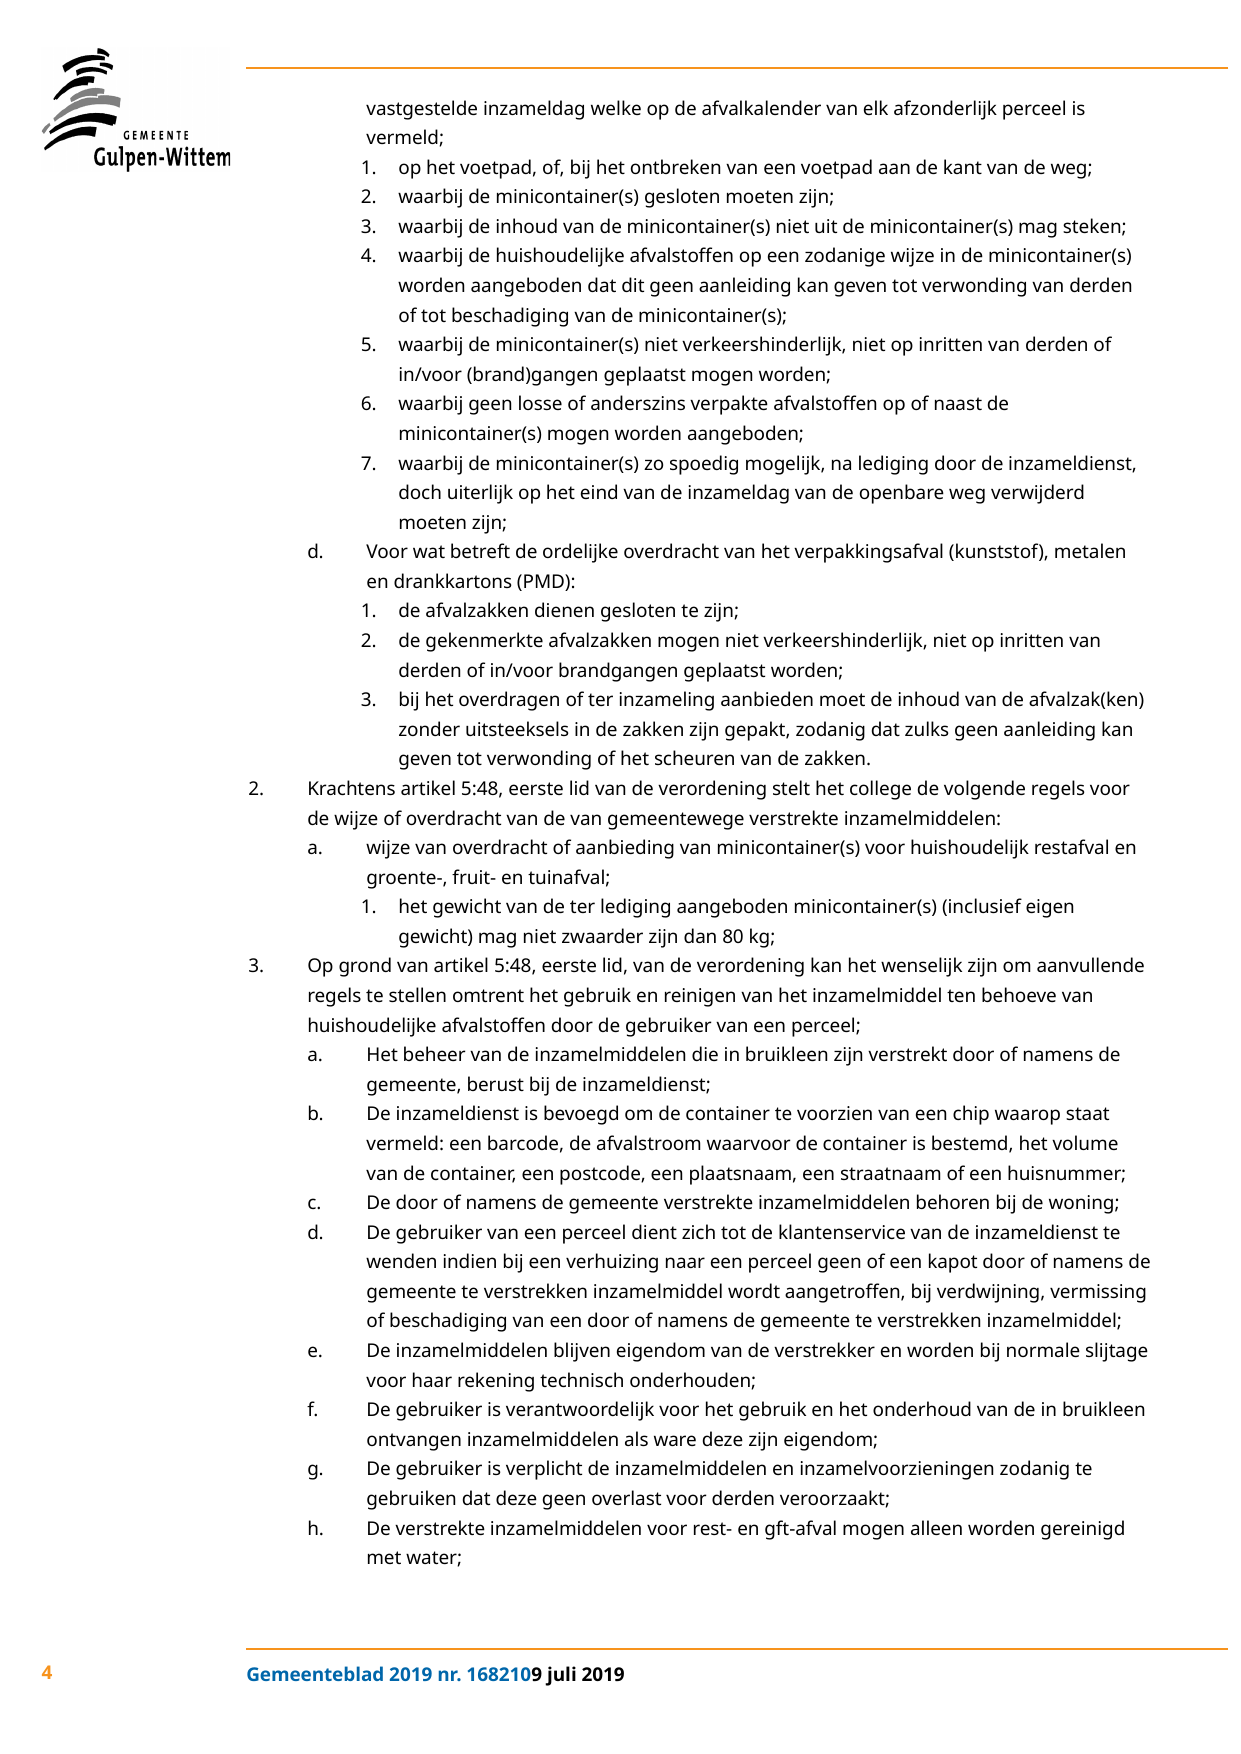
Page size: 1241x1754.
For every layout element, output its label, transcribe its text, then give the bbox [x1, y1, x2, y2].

list De gebruiker van een perceel dient zich tot de klantenservice van de inzameldienst te wenden indien bij een verhuizing naar een perceel geen of een kapot door of namens de gemeente te verstrekken inzamelmiddel wordt aangetroffen, bij verdwijning, vermissing of beschadiging van een door of namens de gemeente te verstrekken inzamelmiddel; [307, 1219, 1152, 1333]
list De gebruiker is verantwoordelijk voor het gebruik en het onderhoud van de in bruikleen ontvangen inzamelmiddelen als ware deze zijn eigendom; [307, 1396, 1152, 1452]
list waarbij de minicontainer(s) niet verkeershinderlijk, niet op inritten van derden of in/voor (brand)gangen geplaatst mogen worden; [361, 331, 1152, 387]
list de afvalzakken dienen gesloten te zijn; [361, 598, 1152, 623]
list De gebruiker is verplicht de inzamelmiddelen en inzamelvoorzieningen zodanig te gebruiken dat deze geen overlast voor derden veroorzaakt; [307, 1456, 1152, 1511]
list het gewicht van de ter lediging aangeboden minicontainer(s) (inclusief eigen gewicht) mag niet zwaarder zijn dan 80 kg; [361, 893, 1152, 949]
list De door of namens de gemeente verstrekte inzamelmiddelen behoren bij de woning; [307, 1189, 1152, 1215]
list De inzameldienst is bevoegd om de container te voorzien van een chip waarop staat vermeld: een barcode, de afvalstroom waarvoor de container is bestemd, het volume van de container, een postcode, een plaatsnaam, een straatnaam of een huisnummer; [307, 1101, 1152, 1186]
list De inzamelmiddelen blijven eigendom van de verstrekker en worden bij normale slijtage voor haar rekening technisch onderhouden; [307, 1337, 1152, 1393]
list Het beheer van de inzamelmiddelen die in bruikleen zijn verstrekt door of namens de gemeente, berust bij de inzameldienst; [307, 1041, 1152, 1097]
list vastgestelde inzameldag welke op de afvalkalender van elk afzonderlijk perceel is vermeld; [307, 95, 1152, 150]
list op het voetpad, of, bij het ontbreken van een voetpad aan de kant van de weg; [361, 154, 1152, 180]
list wijze van overdracht of aanbieding van minicontainer(s) voor huishoudelijk restafval en groente-, fruit- en tuinafval; [307, 834, 1152, 890]
list bij het overdragen of ter inzameling aanbieden moet de inhoud van de afvalzak(ken) zonder uitsteeksels in de zakken zijn gepakt, zodanig dat zulks geen aanleiding kan geven tot verwonding of het scheuren van de zakken. [361, 686, 1152, 771]
list Voor wat betreft de ordelijke overdracht van het verpakkingsafval (kunststof), metalen en drankkartons (PMD): [307, 538, 1152, 594]
list Op grond van artikel 5:48, eerste lid, van de verordening kan het wenselijk zijn om aanvullende regels te stellen omtrent het gebruik en reinigen van het inzamelmiddel ten behoeve van huishoudelijke afvalstoffen door de gebruiker van een perceel; [248, 953, 1152, 1038]
list de gekenmerkte afvalzakken mogen niet verkeershinderlijk, niet op inritten van derden of in/voor brandgangen geplaatst worden; [361, 627, 1152, 683]
list waarbij de huishoudelijke afvalstoffen op een zodanige wijze in de minicontainer(s) worden aangeboden dat dit geen aanleiding kan geven tot verwonding van derden of tot beschadiging van de minicontainer(s); [361, 243, 1152, 328]
list waarbij de inhoud van de minicontainer(s) niet uit de minicontainer(s) mag steken; [361, 213, 1152, 239]
list De verstrekte inzamelmiddelen voor rest- en gft-afval mogen alleen worden gereinigd met water; [307, 1515, 1152, 1570]
picture [41, 47, 231, 172]
list waarbij de minicontainer(s) gesloten moeten zijn; [361, 183, 1152, 209]
list waarbij geen losse of anderszins verpakte afvalstoffen op of naast de minicontainer(s) mogen worden aangeboden; [361, 391, 1152, 446]
list waarbij de minicontainer(s) zo spoedig mogelijk, na lediging door de inzameldienst, doch uiterlijk op het eind van de inzameldag van de openbare weg verwijderd moeten zijn; [361, 450, 1152, 535]
list Krachtens artikel 5:48, eerste lid van de verordening stelt het college de volgende regels voor de wijze of overdracht van de van gemeentewege verstrekte inzamelmiddelen: [248, 775, 1152, 831]
